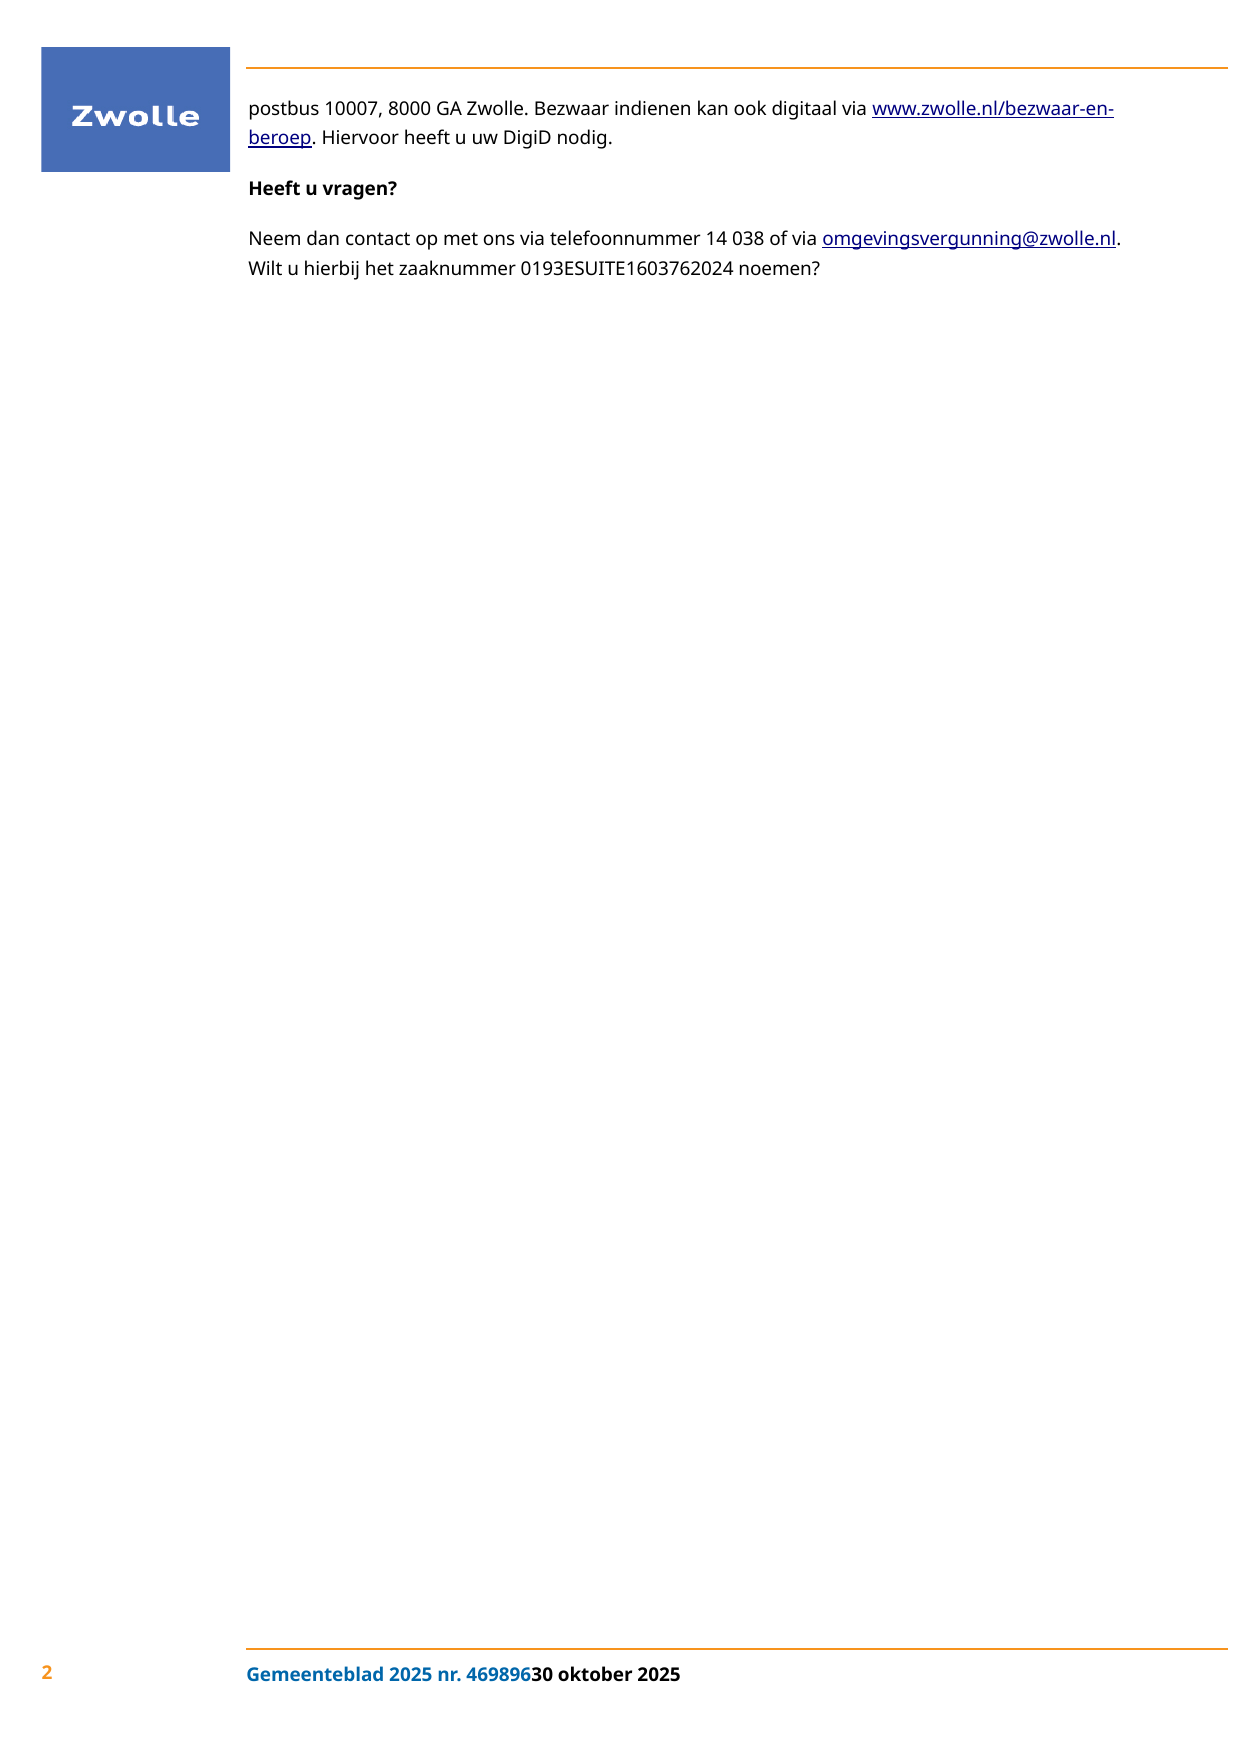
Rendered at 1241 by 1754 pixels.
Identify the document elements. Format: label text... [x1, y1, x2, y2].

picture [41, 47, 231, 172]
text Neem dan contact op met ons via telefoonnummer 14 038 of via omgevingsvergunning@zwolle.nl. Wilt u hierbij het zaaknummer 0193ESUITE1603762024 noemen? [248, 225, 1152, 281]
text postbus 10007, 8000 GA Zwolle. Bezwaar indienen kan ook digitaal via www.zwolle.nl/bezwaar-en-beroep. Hiervoor heeft u uw DigiD nodig. [248, 95, 1152, 150]
text Heeft u vragen? [248, 175, 1152, 201]
